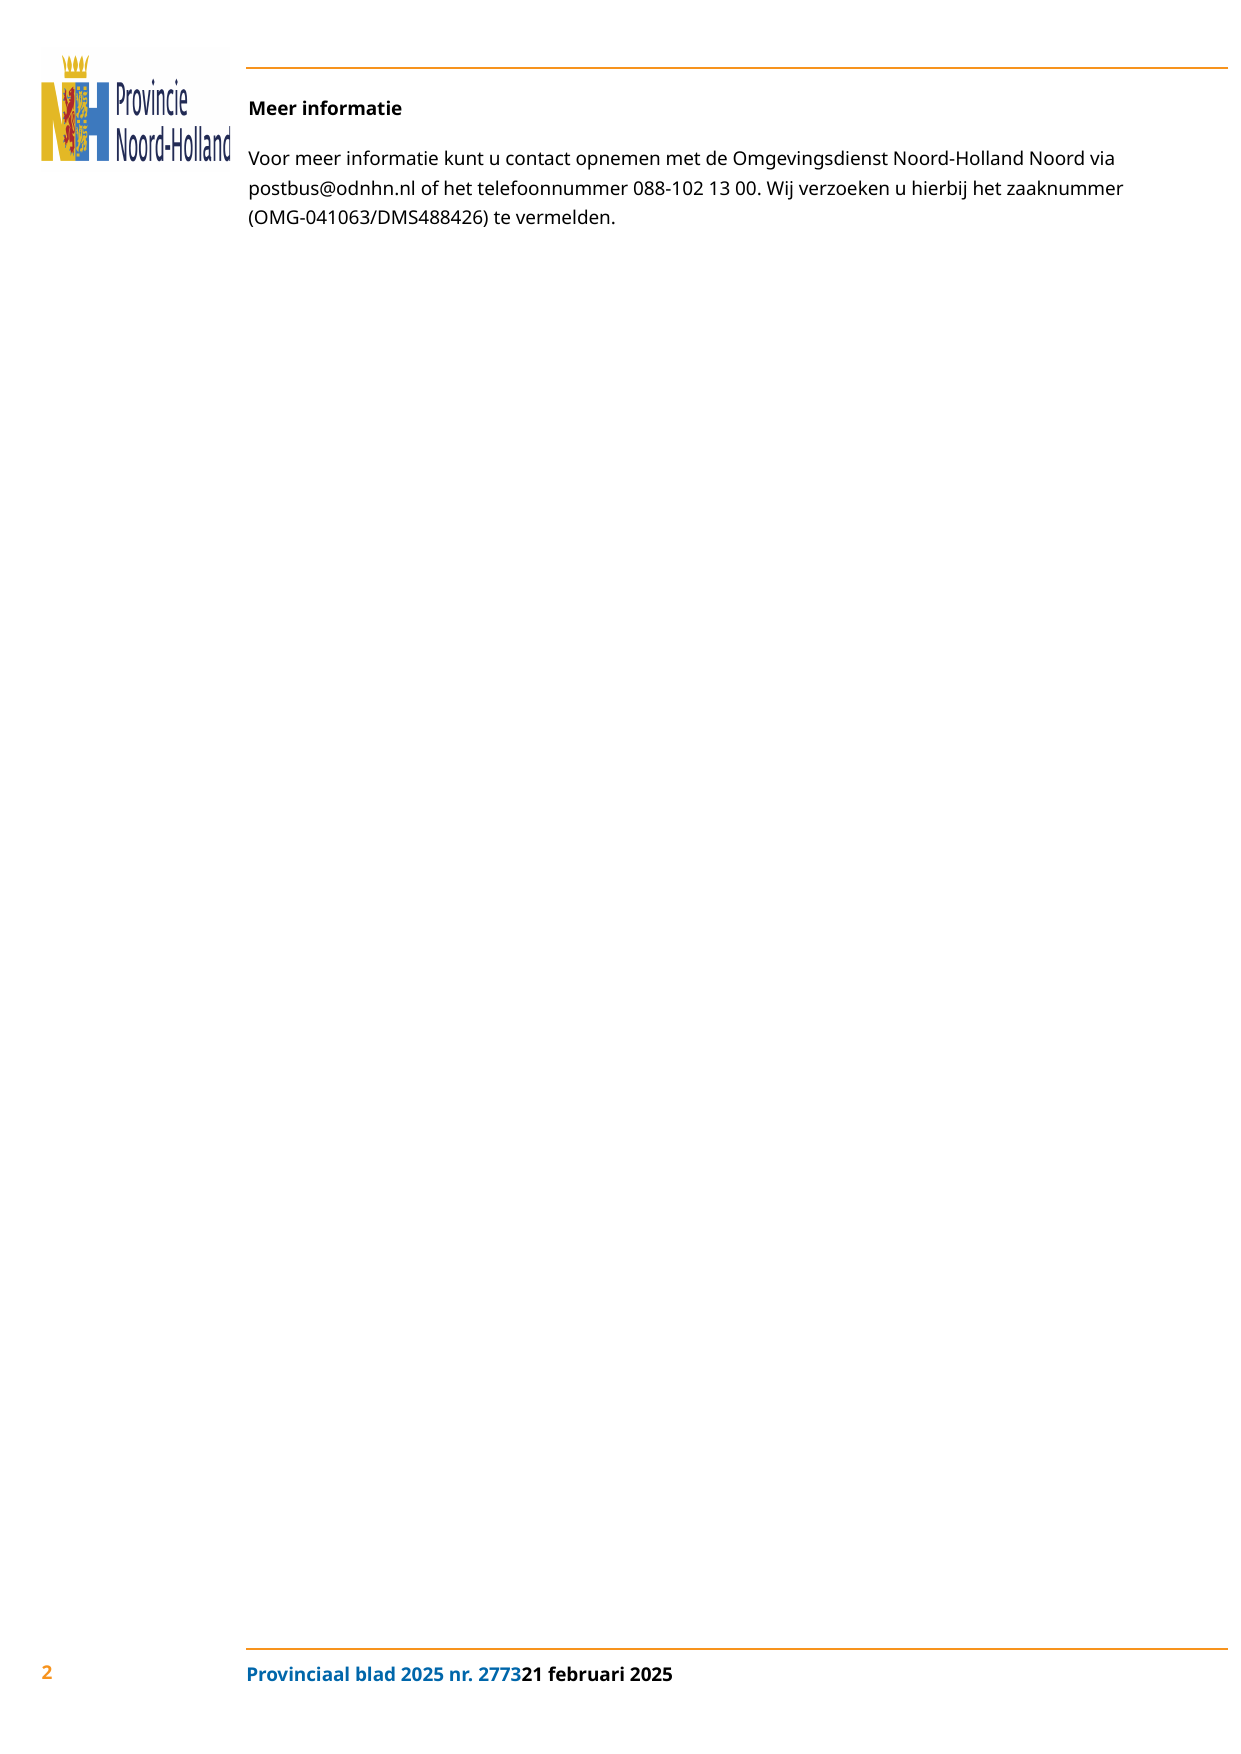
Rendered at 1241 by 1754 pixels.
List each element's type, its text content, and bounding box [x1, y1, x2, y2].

text Voor meer informatie kunt u contact opnemen met de Omgevingsdienst Noord-Holland Noord via postbus@odnhn.nl of het telefoonnummer 088-102 13 00. Wij verzoeken u hierbij het zaaknummer (OMG-041063/DMS488426) te vermelden. [248, 145, 1152, 230]
text Meer informatie [248, 95, 1152, 121]
picture [41, 47, 231, 172]
